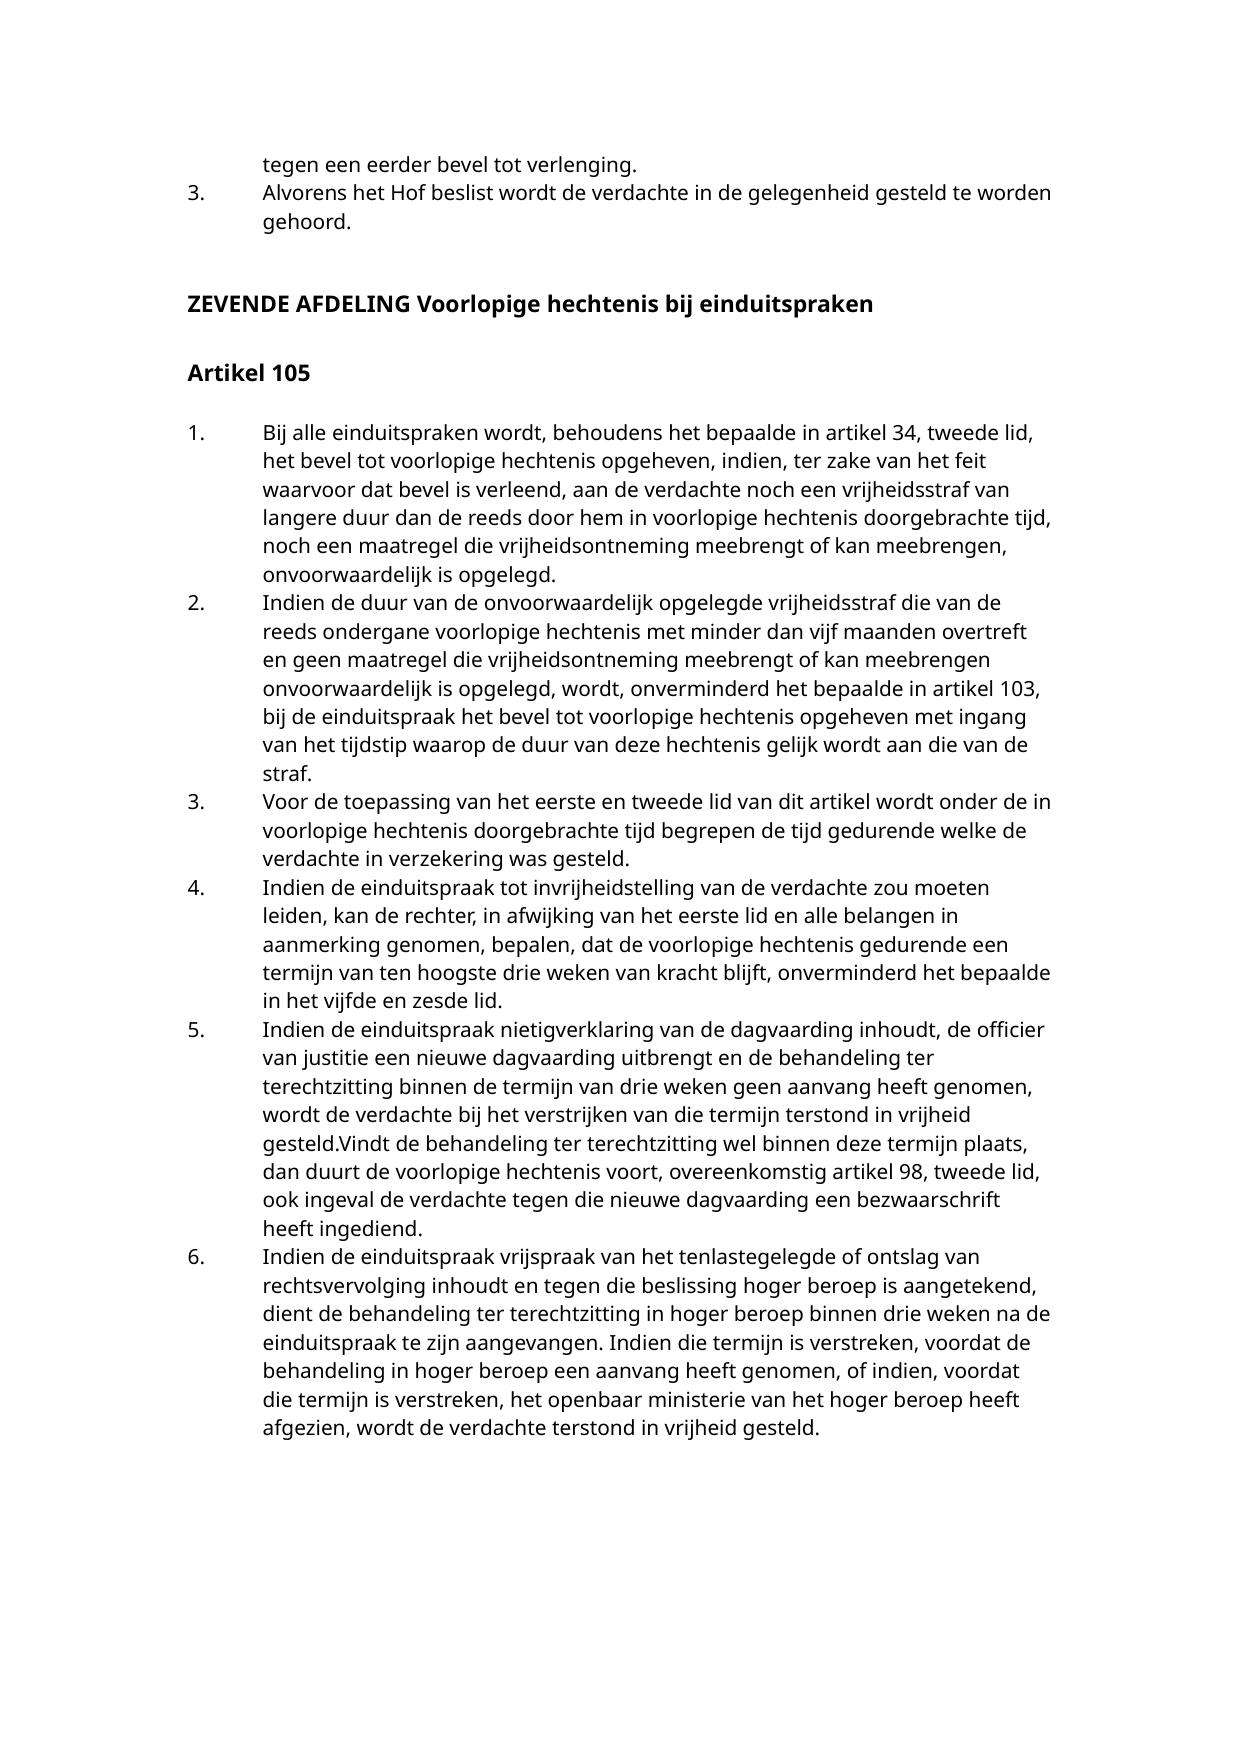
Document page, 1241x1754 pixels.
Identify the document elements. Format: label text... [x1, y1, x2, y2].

list Voor de toepassing van het eerste en tweede lid van dit artikel wordt onder de in voorlopige hechtenis doorgebrachte tijd begrepen de tijd gedurende welke de verdachte in verzekering was gesteld. [187, 787, 1053, 873]
subtitle ZEVENDE AFDELING Voorlopige hechtenis bij einduitspraken [187, 288, 1053, 319]
subtitle Artikel 105 [187, 357, 1053, 388]
list Indien de einduitspraak vrijspraak van het tenlastegelegde of ontslag van rechtsvervolging inhoudt en tegen die beslissing hoger beroep is aangetekend, dient de behandeling ter terechtzitting in hoger beroep binnen drie weken na de einduitspraak te zijn aangevangen. Indien die termijn is verstreken, voordat de behandeling in hoger beroep een aanvang heeft genomen, of indien, voordat die termijn is verstreken, het openbaar ministerie van het hoger beroep heeft afgezien, wordt de verdachte terstond in vrijheid gesteld. [187, 1242, 1053, 1442]
list Alvorens het Hof beslist wordt de verdachte in de gelegenheid gesteld te worden gehoord. [187, 178, 1053, 235]
list Indien de einduitspraak tot invrijheidstelling van de verdachte zou moeten leiden, kan de rechter, in afwijking van het eerste lid en alle belangen in aanmerking genomen, bepalen, dat de voorlopige hechtenis gedurende een termijn van ten hoogste drie weken van kracht blijft, onverminderd het bepaalde in het vijfde en zesde lid. [187, 873, 1053, 1015]
list Bij alle einduitspraken wordt, behoudens het bepaalde in artikel 34, tweede lid, het bevel tot voorlopige hechtenis opgeheven, indien, ter zake van het feit waarvoor dat bevel is verleend, aan de verdachte noch een vrijheidsstraf van langere duur dan de reeds door hem in voorlopige hechtenis doorgebrachte tijd, noch een maatregel die vrijheidsontneming meebrengt of kan meebrengen, onvoorwaardelijk is opgelegd. [187, 418, 1053, 588]
list tegen een eerder bevel tot verlenging. [187, 150, 1053, 178]
list Indien de duur van de onvoorwaardelijk opgelegde vrijheidsstraf die van de reeds ondergane voorlopige hechtenis met minder dan vijf maanden overtreft en geen maatregel die vrijheidsontneming meebrengt of kan meebrengen onvoorwaardelijk is opgelegd, wordt, onverminderd het bepaalde in artikel 103, bij de einduitspraak het bevel tot voorlopige hechtenis opgeheven met ingang van het tijdstip waarop de duur van deze hechtenis gelijk wordt aan die van de straf. [187, 588, 1053, 787]
list Indien de einduitspraak nietigverklaring van de dagvaarding inhoudt, de officier van justitie een nieuwe dagvaarding uitbrengt en de behandeling ter terechtzitting binnen de termijn van drie weken geen aanvang heeft genomen, wordt de verdachte bij het verstrijken van die termijn terstond in vrijheid gesteld.Vindt de behandeling ter terechtzitting wel binnen deze termijn plaats, dan duurt de voorlopige hechtenis voort, overeenkomstig artikel 98, tweede lid, ook ingeval de verdachte tegen die nieuwe dagvaarding een bezwaarschrift heeft ingediend. [187, 1015, 1053, 1242]
